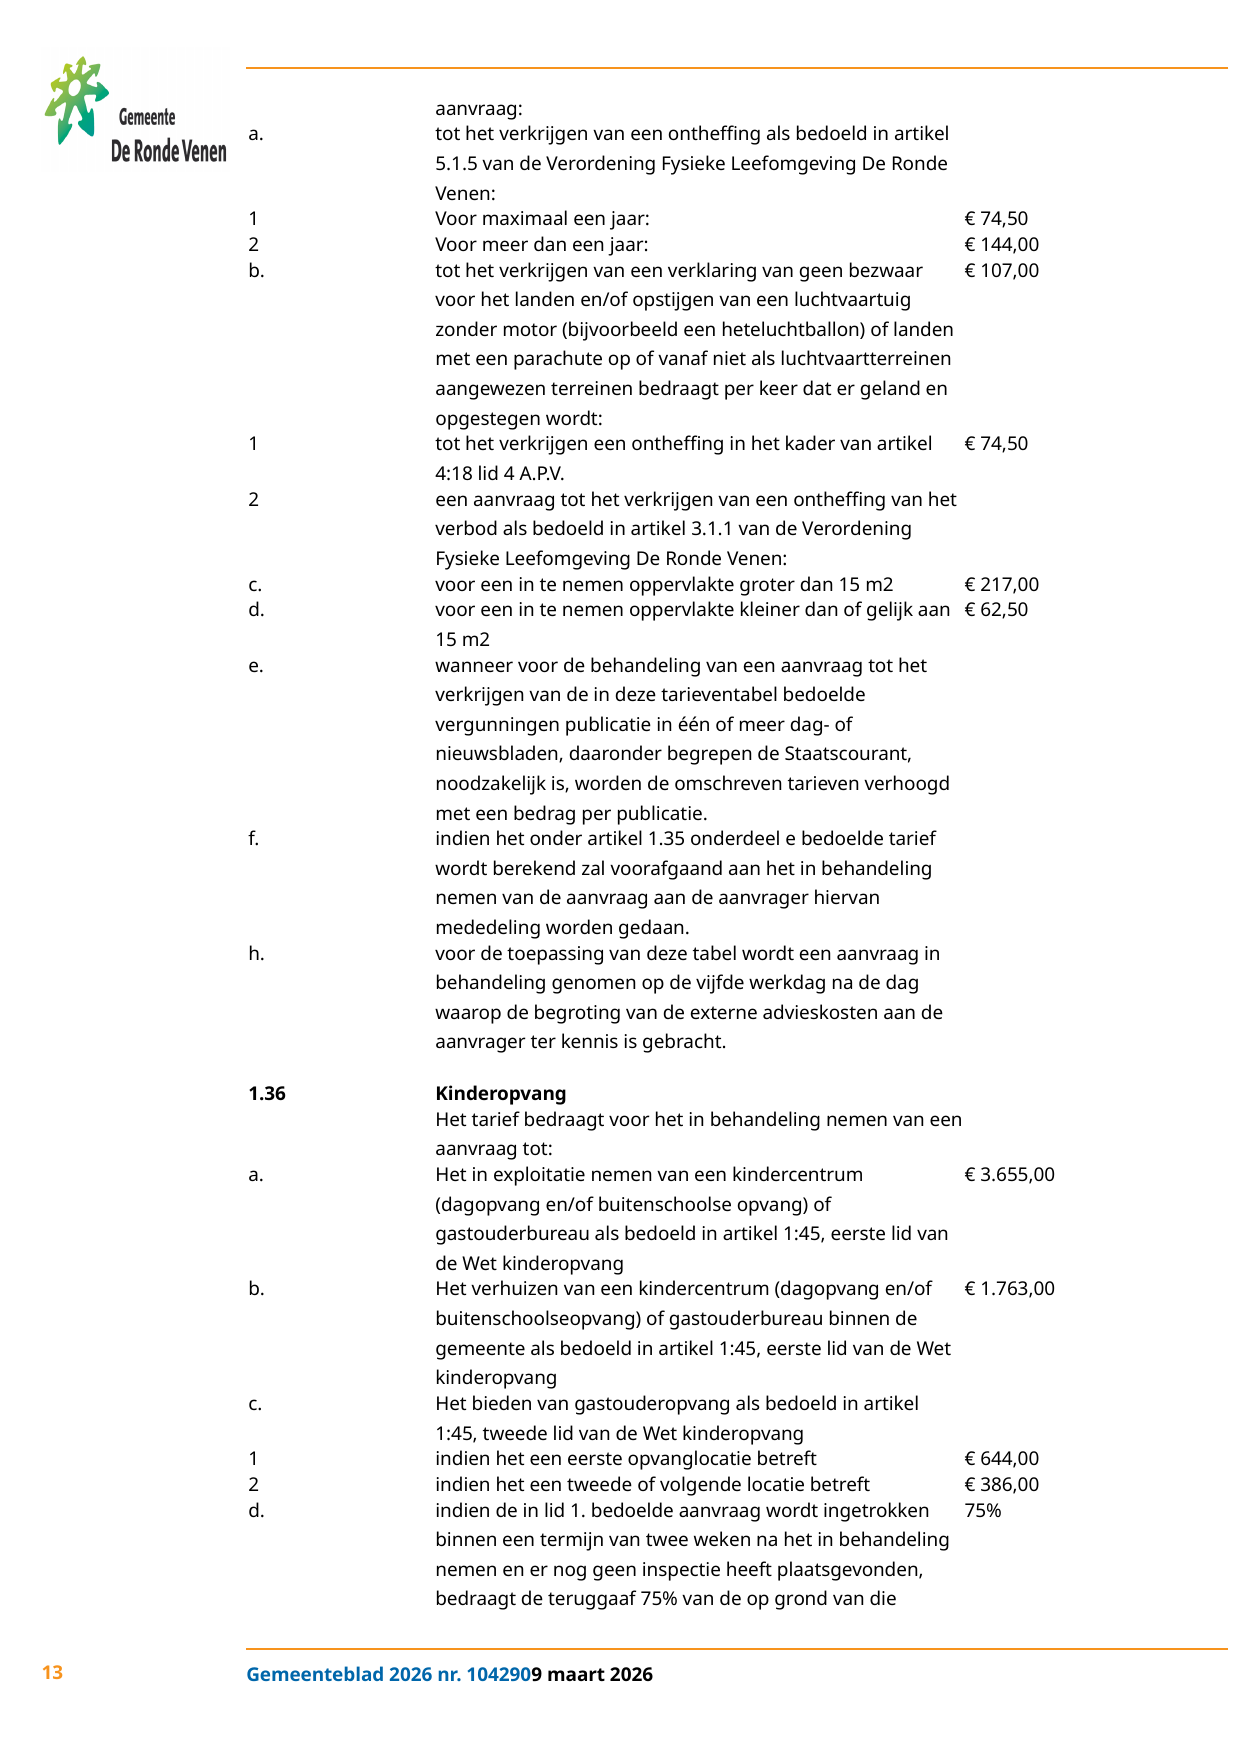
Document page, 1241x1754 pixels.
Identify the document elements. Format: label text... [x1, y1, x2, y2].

table_cell voor een in te nemen oppervlakte groter dan 15 m2 [435, 571, 964, 596]
table_cell 2 [248, 231, 435, 257]
table_cell een aanvraag tot het verkrijgen van een ontheffing van het verbod als bedoeld in artikel 3.1.1 van de Verordening Fysieke Leefomgeving De Ronde Venen: [435, 486, 964, 571]
table_cell aanvraag: [435, 95, 964, 121]
table_cell [248, 1106, 435, 1161]
table_cell [248, 1054, 435, 1080]
table_cell 2 [248, 1471, 435, 1497]
table_cell h. [248, 940, 435, 1054]
table_cell € 144,00 [964, 231, 1152, 257]
table_cell f. [248, 825, 435, 940]
table_cell [964, 940, 1152, 1054]
table_cell 75% [964, 1497, 1152, 1611]
table_cell € 217,00 [964, 571, 1152, 596]
table_cell [964, 95, 1152, 121]
table_cell tot het verkrijgen van een verklaring van geen bezwaar voor het landen en/of opstijgen van een luchtvaartuig zonder motor (bijvoorbeeld een heteluchtballon) of landen met een parachute op of vanaf niet als luchtvaartterreinen aangewezen terreinen bedraagt per keer dat er geland en opgestegen wordt: [435, 257, 964, 431]
table_cell € 386,00 [964, 1471, 1152, 1497]
table_cell Het bieden van gastouderopvang als bedoeld in artikel 1:45, tweede lid van de Wet kinderopvang [435, 1390, 964, 1445]
table_cell € 1.763,00 [964, 1276, 1152, 1390]
table_cell Kinderopvang [435, 1080, 964, 1106]
table_cell [964, 1080, 1152, 1106]
table_cell Het tarief bedraagt voor het in behandeling nemen van een aanvraag tot: [435, 1106, 964, 1161]
table_cell [964, 1054, 1152, 1080]
table_cell indien het onder artikel 1.35 onderdeel e bedoelde tarief wordt berekend zal voorafgaand aan het in behandeling nemen van de aanvraag aan de aanvrager hiervan mededeling worden gedaan. [435, 825, 964, 940]
table_cell € 107,00 [964, 257, 1152, 431]
table_cell b. [248, 1276, 435, 1390]
table_cell € 74,50 [964, 431, 1152, 486]
table_cell indien het een eerste opvanglocatie betreft [435, 1445, 964, 1471]
table_cell [964, 652, 1152, 825]
table_cell [964, 486, 1152, 571]
table_cell [964, 825, 1152, 940]
table_cell € 62,50 [964, 596, 1152, 652]
table_cell Het in exploitatie nemen van een kindercentrum (dagopvang en/of buitenschoolse opvang) of gastouderbureau als bedoeld in artikel 1:45, eerste lid van de Wet kinderopvang [435, 1161, 964, 1276]
table_cell [964, 1106, 1152, 1161]
table_cell 1 [248, 205, 435, 231]
table_cell d. [248, 596, 435, 652]
table_cell € 644,00 [964, 1445, 1152, 1471]
table_cell [964, 121, 1152, 205]
table_cell € 74,50 [964, 205, 1152, 231]
table_cell indien het een tweede of volgende locatie betreft [435, 1471, 964, 1497]
table_cell [435, 1054, 964, 1080]
table_cell Voor maximaal een jaar: [435, 205, 964, 231]
table_cell d. [248, 1497, 435, 1611]
table_cell c. [248, 1390, 435, 1445]
table_cell b. [248, 257, 435, 431]
table_cell 1 [248, 1445, 435, 1471]
table_cell tot het verkrijgen van een ontheffing als bedoeld in artikel 5.1.5 van de Verordening Fysieke Leefomgeving De Ronde Venen: [435, 121, 964, 205]
table_cell € 3.655,00 [964, 1161, 1152, 1276]
table_cell 1.36 [248, 1080, 435, 1106]
table_cell a. [248, 1161, 435, 1276]
table_cell e. [248, 652, 435, 825]
table_cell wanneer voor de behandeling van een aanvraag tot het verkrijgen van de in deze tarieventabel bedoelde vergunningen publicatie in één of meer dag- of nieuwsbladen, daaronder begrepen de Staatscourant, noodzakelijk is, worden de omschreven tarieven verhoogd met een bedrag per publicatie. [435, 652, 964, 825]
table_cell a. [248, 121, 435, 205]
table_cell voor een in te nemen oppervlakte kleiner dan of gelijk aan 15 m2 [435, 596, 964, 652]
table_cell [964, 1390, 1152, 1445]
table_cell [248, 95, 435, 121]
table_cell voor de toepassing van deze tabel wordt een aanvraag in behandeling genomen op de vijfde werkdag na de dag waarop de begroting van de externe advieskosten aan de aanvrager ter kennis is gebracht. [435, 940, 964, 1054]
table_cell Het verhuizen van een kindercentrum (dagopvang en/of buitenschoolseopvang) of gastouderbureau binnen de gemeente als bedoeld in artikel 1:45, eerste lid van de Wet kinderopvang [435, 1276, 964, 1390]
picture [41, 47, 231, 172]
table_cell 1 [248, 431, 435, 486]
table_cell Voor meer dan een jaar: [435, 231, 964, 257]
table_cell tot het verkrijgen een ontheffing in het kader van artikel 4:18 lid 4 A.P.V. [435, 431, 964, 486]
table_cell 2 [248, 486, 435, 571]
table_cell c. [248, 571, 435, 596]
table_cell indien de in lid 1. bedoelde aanvraag wordt ingetrokken binnen een termijn van twee weken na het in behandeling nemen en er nog geen inspectie heeft plaatsgevonden, bedraagt de teruggaaf 75% van de op grond van die [435, 1497, 964, 1611]
